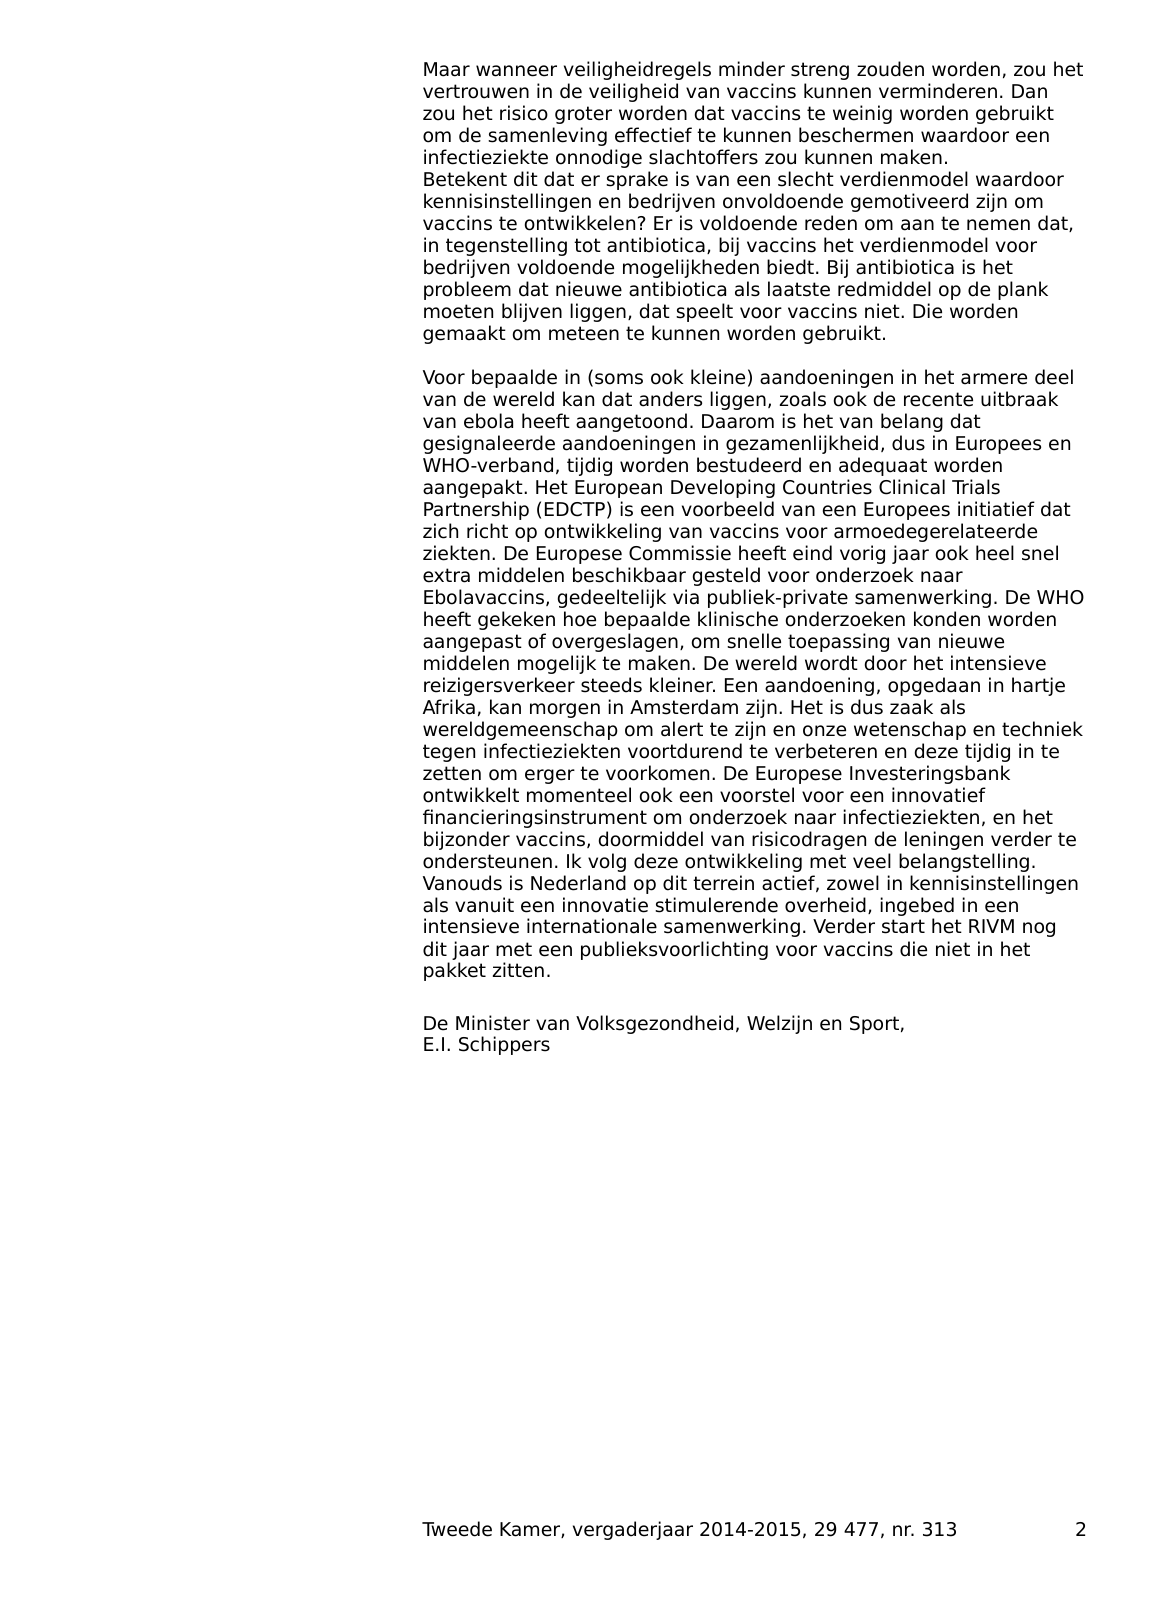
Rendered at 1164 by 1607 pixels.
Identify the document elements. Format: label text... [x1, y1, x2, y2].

text Betekent dit dat er sprake is van een slecht verdienmodel waardoor kennisinstellingen en bedrijven onvoldoende gemotiveerd zijn om vaccins te ontwikkelen? Er is voldoende reden om aan te nemen dat, in tegenstelling tot antibiotica, bij vaccins het verdienmodel voor bedrijven voldoende mogelijkheden biedt. Bij antibiotica is het probleem dat nieuwe antibiotica als laatste redmiddel op de plank moeten blijven liggen, dat speelt voor vaccins niet. Die worden gemaakt om meteen te kunnen worden gebruikt. [422, 169, 1087, 345]
text Vanouds is Nederland op dit terrein actief, zowel in kennisinstellingen als vanuit een innovatie stimulerende overheid, ingebed in een intensieve internationale samenwerking. Verder start het RIVM nog dit jaar met een publieksvoorlichting voor vaccins die niet in het pakket zitten. [422, 872, 1087, 982]
text De Minister van Volksgezondheid, Welzijn en Sport, E.I. Schippers [422, 1012, 1087, 1056]
text Maar wanneer veiligheidregels minder streng zouden worden, zou het vertrouwen in de veiligheid van vaccins kunnen verminderen. Dan zou het risico groter worden dat vaccins te weinig worden gebruikt om de samenleving effectief te kunnen beschermen waardoor een infectieziekte onnodige slachtoffers zou kunnen maken. [422, 59, 1087, 169]
text Voor bepaalde in (soms ook kleine) aandoeningen in het armere deel van de wereld kan dat anders liggen, zoals ook de recente uitbraak van ebola heeft aangetoond. Daarom is het van belang dat gesignaleerde aandoeningen in gezamenlijkheid, dus in Europees en WHO-verband, tijdig worden bestudeerd en adequaat worden aangepakt. Het European Developing Countries Clinical Trials Partnership (EDCTP) is een voorbeeld van een Europees initiatief dat zich richt op ontwikkeling van vaccins voor armoedegerelateerde ziekten. De Europese Commissie heeft eind vorig jaar ook heel snel extra middelen beschikbaar gesteld voor onderzoek naar Ebolavaccins, gedeeltelijk via publiek-private samenwerking. De WHO heeft gekeken hoe bepaalde klinische onderzoeken konden worden aangepast of overgeslagen, om snelle toepassing van nieuwe middelen mogelijk te maken. De wereld wordt door het intensieve reizigersverkeer steeds kleiner. Een aandoening, opgedaan in hartje Afrika, kan morgen in Amsterdam zijn. Het is dus zaak als wereldgemeenschap om alert te zijn en onze wetenschap en techniek tegen infectieziekten voortdurend te verbeteren en deze tijdig in te zetten om erger te voorkomen. De Europese Investeringsbank ontwikkelt momenteel ook een voorstel voor een innovatief financieringsinstrument om onderzoek naar infectieziekten, en het bijzonder vaccins, doormiddel van risicodragen de leningen verder te ondersteunen. Ik volg deze ontwikkeling met veel belangstelling. [422, 367, 1087, 872]
